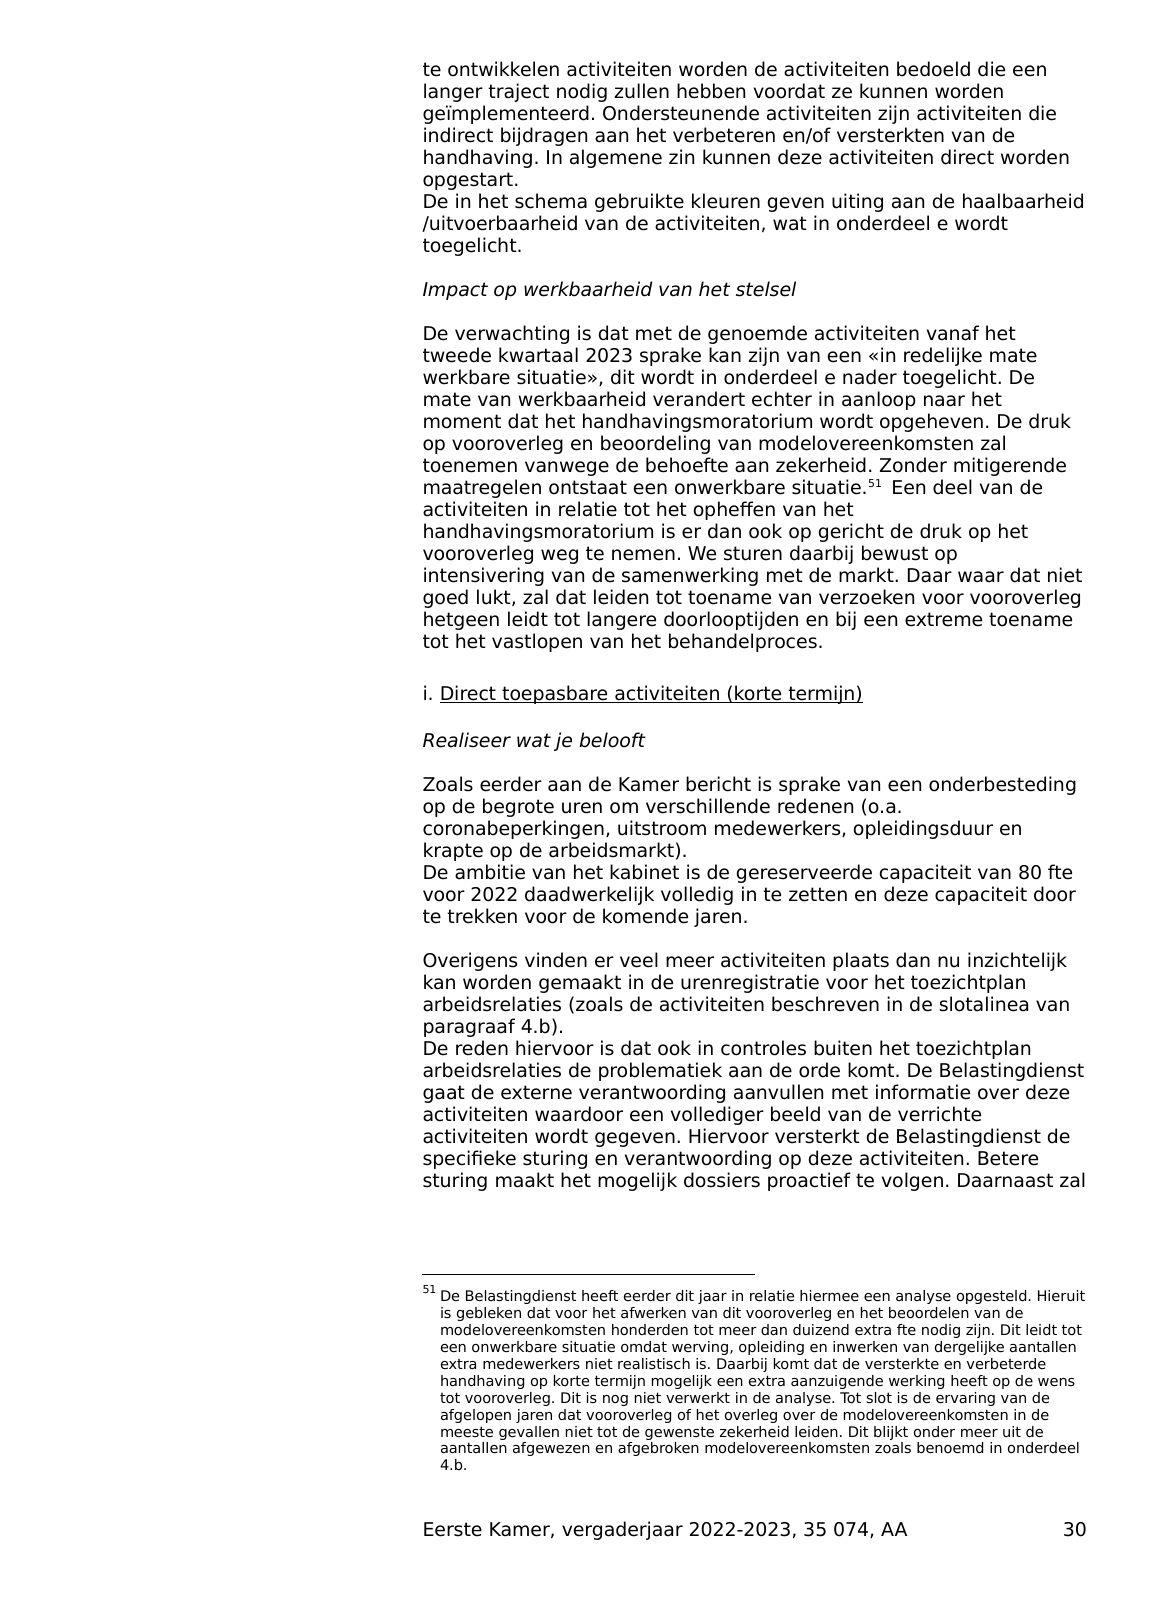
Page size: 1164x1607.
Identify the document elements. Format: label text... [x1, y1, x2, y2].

text Zoals eerder aan de Kamer bericht is sprake van een onderbesteding op de begrote uren om verschillende redenen (o.a. coronabeperkingen, uitstroom medewerkers, opleidingsduur en krapte op de arbeidsmarkt). [422, 774, 1087, 862]
text De verwachting is dat met de genoemde activiteiten vanaf het tweede kwartaal 2023 sprake kan zijn van een «in redelijke mate werkbare situatie», dit wordt in onderdeel e nader toegelicht. De mate van werkbaarheid verandert echter in aanloop naar het moment dat het handhavingsmoratorium wordt opgeheven. De druk op vooroverleg en beoordeling van modelovereenkomsten zal toenemen vanwege de behoefte aan zekerheid. Zonder mitigerende maatregelen ontstaat een onwerkbare situatie. Een deel van de activiteiten in relatie tot het opheffen van het handhavingsmoratorium is er dan ook op gericht de druk op het vooroverleg weg te nemen. We sturen daarbij bewust op intensivering van de samenwerking met de markt. Daar waar dat niet goed lukt, zal dat leiden tot toename van verzoeken voor vooroverleg hetgeen leidt tot langere doorlooptijden en bij een extreme toename tot het vastlopen van het behandelproces. [422, 323, 1087, 653]
subtitle i. Direct toepasbare activiteiten (korte termijn) [422, 683, 1087, 705]
text De Belastingdienst heeft eerder dit jaar in relatie hiermee een analyse opgesteld. Hieruit is gebleken dat voor het afwerken van dit vooroverleg en het beoordelen van de modelovereenkomsten honderden tot meer dan duizend extra fte nodig zijn. Dit leidt tot een onwerkbare situatie omdat werving, opleiding en inwerken van dergelijke aantallen extra medewerkers niet realistisch is. Daarbij komt dat de versterkte en verbeterde handhaving op korte termijn mogelijk een extra aanzuigende werking heeft op de wens tot vooroverleg. Dit is nog niet verwerkt in de analyse. Tot slot is de ervaring van de afgelopen jaren dat vooroverleg of het overleg over de modelovereenkomsten in de meeste gevallen niet tot de gewenste zekerheid leiden. Dit blijkt onder meer uit de aantallen afgewezen en afgebroken modelovereenkomsten zoals benoemd in onderdeel 4.b. [422, 1283, 1087, 1474]
text De in het schema gebruikte kleuren geven uiting aan de haalbaarheid /uitvoerbaarheid van de activiteiten, wat in onderdeel e wordt toegelicht. [422, 191, 1087, 257]
text te ontwikkelen activiteiten worden de activiteiten bedoeld die een langer traject nodig zullen hebben voordat ze kunnen worden geïmplementeerd. Ondersteunende activiteiten zijn activiteiten die indirect bijdragen aan het verbeteren en/of versterkten van de handhaving. In algemene zin kunnen deze activiteiten direct worden opgestart. [422, 59, 1087, 191]
subtitle Impact op werkbaarheid van het stelsel [422, 279, 1087, 301]
text De reden hiervoor is dat ook in controles buiten het toezichtplan arbeidsrelaties de problematiek aan de orde komt. De Belastingdienst gaat de externe verantwoording aanvullen met informatie over deze activiteiten waardoor een vollediger beeld van de verrichte activiteiten wordt gegeven. Hiervoor versterkt de Belastingdienst de specifieke sturing en verantwoording op deze activiteiten. Betere sturing maakt het mogelijk dossiers proactief te volgen. Daarnaast zal [422, 1038, 1087, 1192]
subtitle Realiseer wat je belooft [422, 730, 1087, 752]
text De ambitie van het kabinet is de gereserveerde capaciteit van 80 fte voor 2022 daadwerkelijk volledig in te zetten en deze capaciteit door te trekken voor de komende jaren. [422, 862, 1087, 928]
text Overigens vinden er veel meer activiteiten plaats dan nu inzichtelijk kan worden gemaakt in de urenregistratie voor het toezichtplan arbeidsrelaties (zoals de activiteiten beschreven in de slotalinea van paragraaf 4.b). [422, 950, 1087, 1038]
